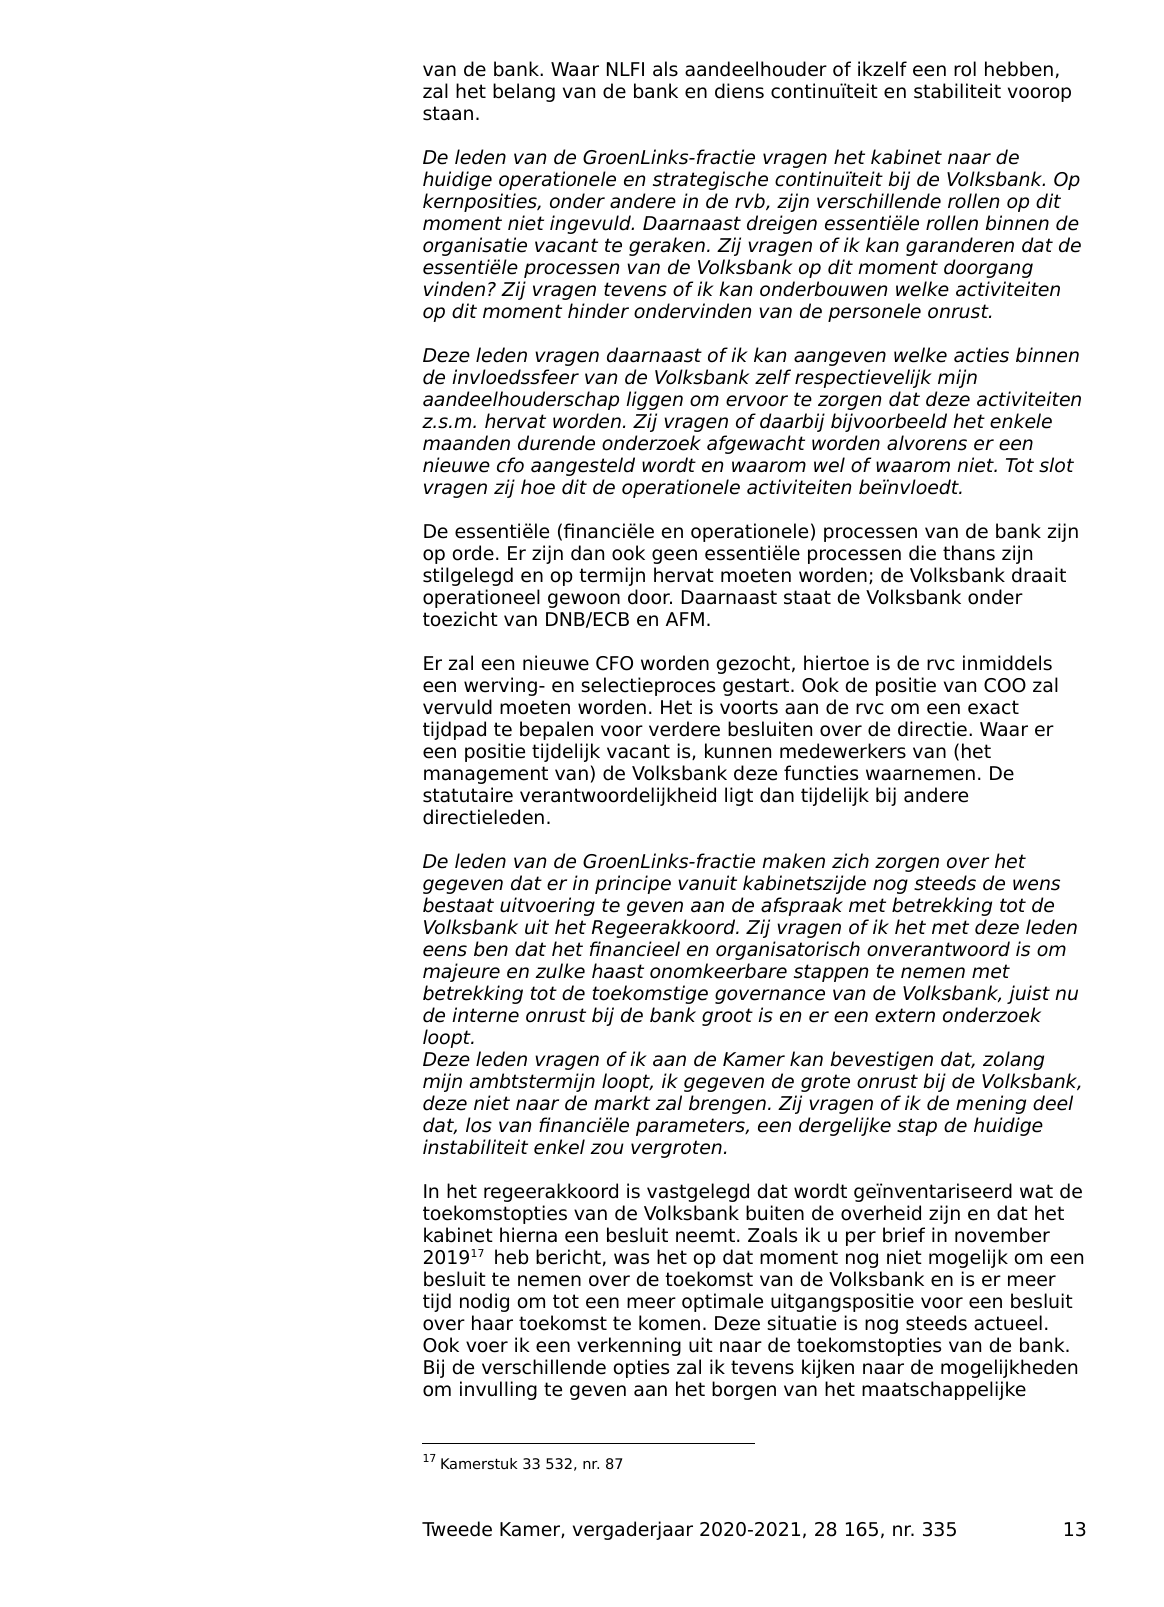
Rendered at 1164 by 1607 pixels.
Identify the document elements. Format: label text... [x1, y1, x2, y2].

text De essentiële (financiële en operationele) processen van de bank zijn op orde. Er zijn dan ook geen essentiële processen die thans zijn stilgelegd en op termijn hervat moeten worden; de Volksbank draait operationeel gewoon door. Daarnaast staat de Volksbank onder toezicht van DNB/ECB en AFM. [422, 521, 1087, 631]
text Deze leden vragen daarnaast of ik kan aangeven welke acties binnen de invloedssfeer van de Volksbank zelf respectievelijk mijn aandeelhouderschap liggen om ervoor te zorgen dat deze activiteiten z.s.m. hervat worden. Zij vragen of daarbij bijvoorbeeld het enkele maanden durende onderzoek afgewacht worden alvorens er een nieuwe cfo aangesteld wordt en waarom wel of waarom niet. Tot slot vragen zij hoe dit de operationele activiteiten beïnvloedt. [422, 345, 1087, 499]
text van de bank. Waar NLFI als aandeelhouder of ikzelf een rol hebben, zal het belang van de bank en diens continuïteit en stabiliteit voorop staan. [422, 59, 1087, 125]
text De leden van de GroenLinks-fractie maken zich zorgen over het gegeven dat er in principe vanuit kabinetszijde nog steeds de wens bestaat uitvoering te geven aan de afspraak met betrekking tot de Volksbank uit het Regeerakkoord. Zij vragen of ik het met deze leden eens ben dat het financieel en organisatorisch onverantwoord is om majeure en zulke haast onomkeerbare stappen te nemen met betrekking tot de toekomstige governance van de Volksbank, juist nu de interne onrust bij de bank groot is en er een extern onderzoek loopt. [422, 851, 1087, 1049]
text Er zal een nieuwe CFO worden gezocht, hiertoe is de rvc inmiddels een werving- en selectieproces gestart. Ook de positie van COO zal vervuld moeten worden. Het is voorts aan de rvc om een exact tijdpad te bepalen voor verdere besluiten over de directie. Waar er een positie tijdelijk vacant is, kunnen medewerkers van (het management van) de Volksbank deze functies waarnemen. De statutaire verantwoordelijkheid ligt dan tijdelijk bij andere directieleden. [422, 653, 1087, 829]
text De leden van de GroenLinks-fractie vragen het kabinet naar de huidige operationele en strategische continuïteit bij de Volksbank. Op kernposities, onder andere in de rvb, zijn verschillende rollen op dit moment niet ingevuld. Daarnaast dreigen essentiële rollen binnen de organisatie vacant te geraken. Zij vragen of ik kan garanderen dat de essentiële processen van de Volksbank op dit moment doorgang vinden? Zij vragen tevens of ik kan onderbouwen welke activiteiten op dit moment hinder ondervinden van de personele onrust. [422, 147, 1087, 323]
text Kamerstuk 33 532, nr. 87 [422, 1452, 1087, 1474]
text Deze leden vragen of ik aan de Kamer kan bevestigen dat, zolang mijn ambtstermijn loopt, ik gegeven de grote onrust bij de Volksbank, deze niet naar de markt zal brengen. Zij vragen of ik de mening deel dat, los van financiële parameters, een dergelijke stap de huidige instabiliteit enkel zou vergroten. [422, 1049, 1087, 1159]
text In het regeerakkoord is vastgelegd dat wordt geïnventariseerd wat de toekomstopties van de Volksbank buiten de overheid zijn en dat het kabinet hierna een besluit neemt. Zoals ik u per brief in november 2019 heb bericht, was het op dat moment nog niet mogelijk om een besluit te nemen over de toekomst van de Volksbank en is er meer tijd nodig om tot een meer optimale uitgangspositie voor een besluit over haar toekomst te komen. Deze situatie is nog steeds actueel. Ook voer ik een verkenning uit naar de toekomstopties van de bank. Bij de verschillende opties zal ik tevens kijken naar de mogelijkheden om invulling te geven aan het borgen van het maatschappelijke [422, 1181, 1087, 1401]
